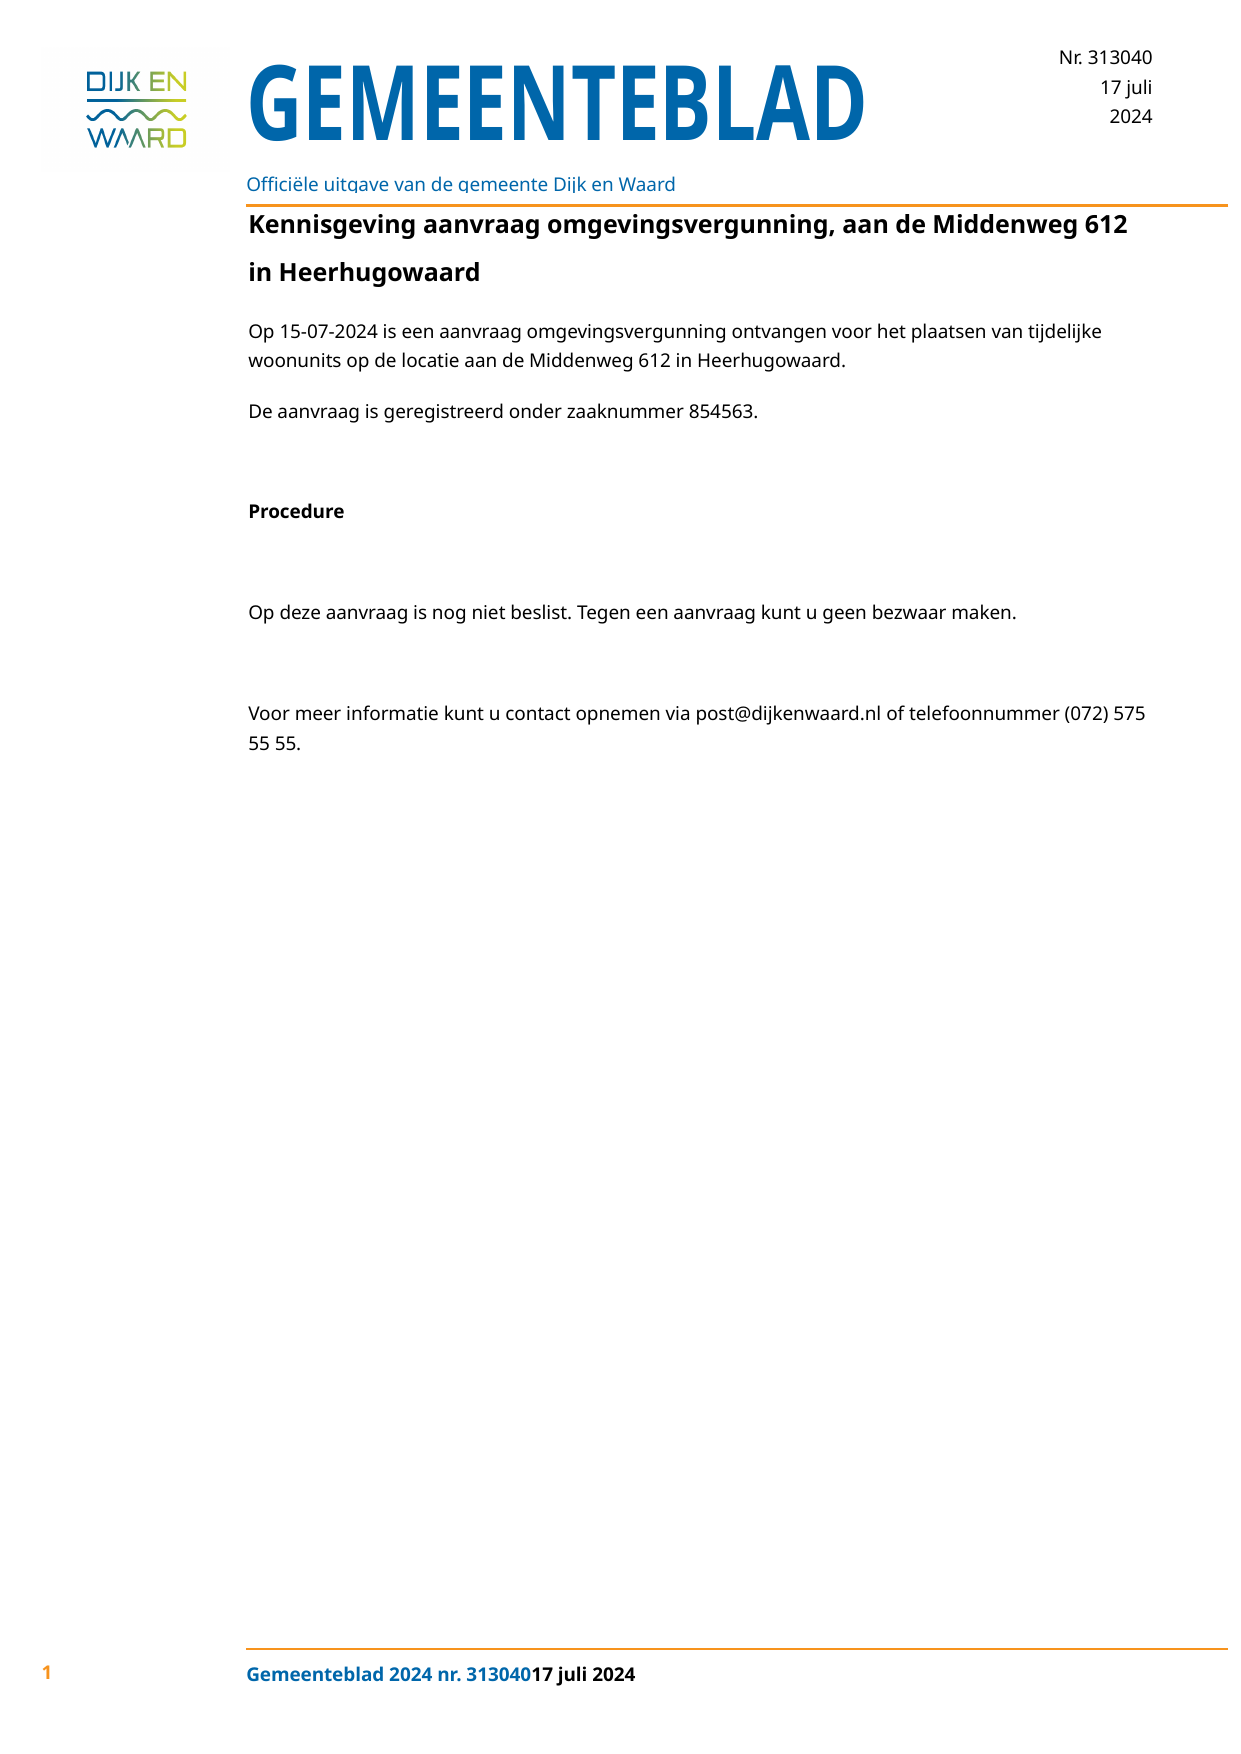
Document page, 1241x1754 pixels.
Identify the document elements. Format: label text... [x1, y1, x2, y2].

text Kennisgeving aanvraag omgevingsvergunning, aan de Middenweg 612 in Heerhugowaard [248, 207, 1152, 288]
text Op 15-07-2024 is een aanvraag omgevingsvergunning ontvangen voor het plaatsen van tijdelijke woonunits op de locatie aan de Middenweg 612 in Heerhugowaard. [248, 318, 1152, 373]
text Procedure [248, 499, 1152, 524]
text Op deze aanvraag is nog niet beslist. Tegen een aanvraag kunt u geen bezwaar maken. [248, 599, 1152, 625]
text De aanvraag is geregistreerd onder zaaknummer 854563. [248, 398, 1152, 424]
picture [41, 47, 231, 172]
text Voor meer informatie kunt u contact opnemen via post@dijkenwaard.nl of telefoonnummer (072) 575 55 55. [248, 700, 1152, 756]
